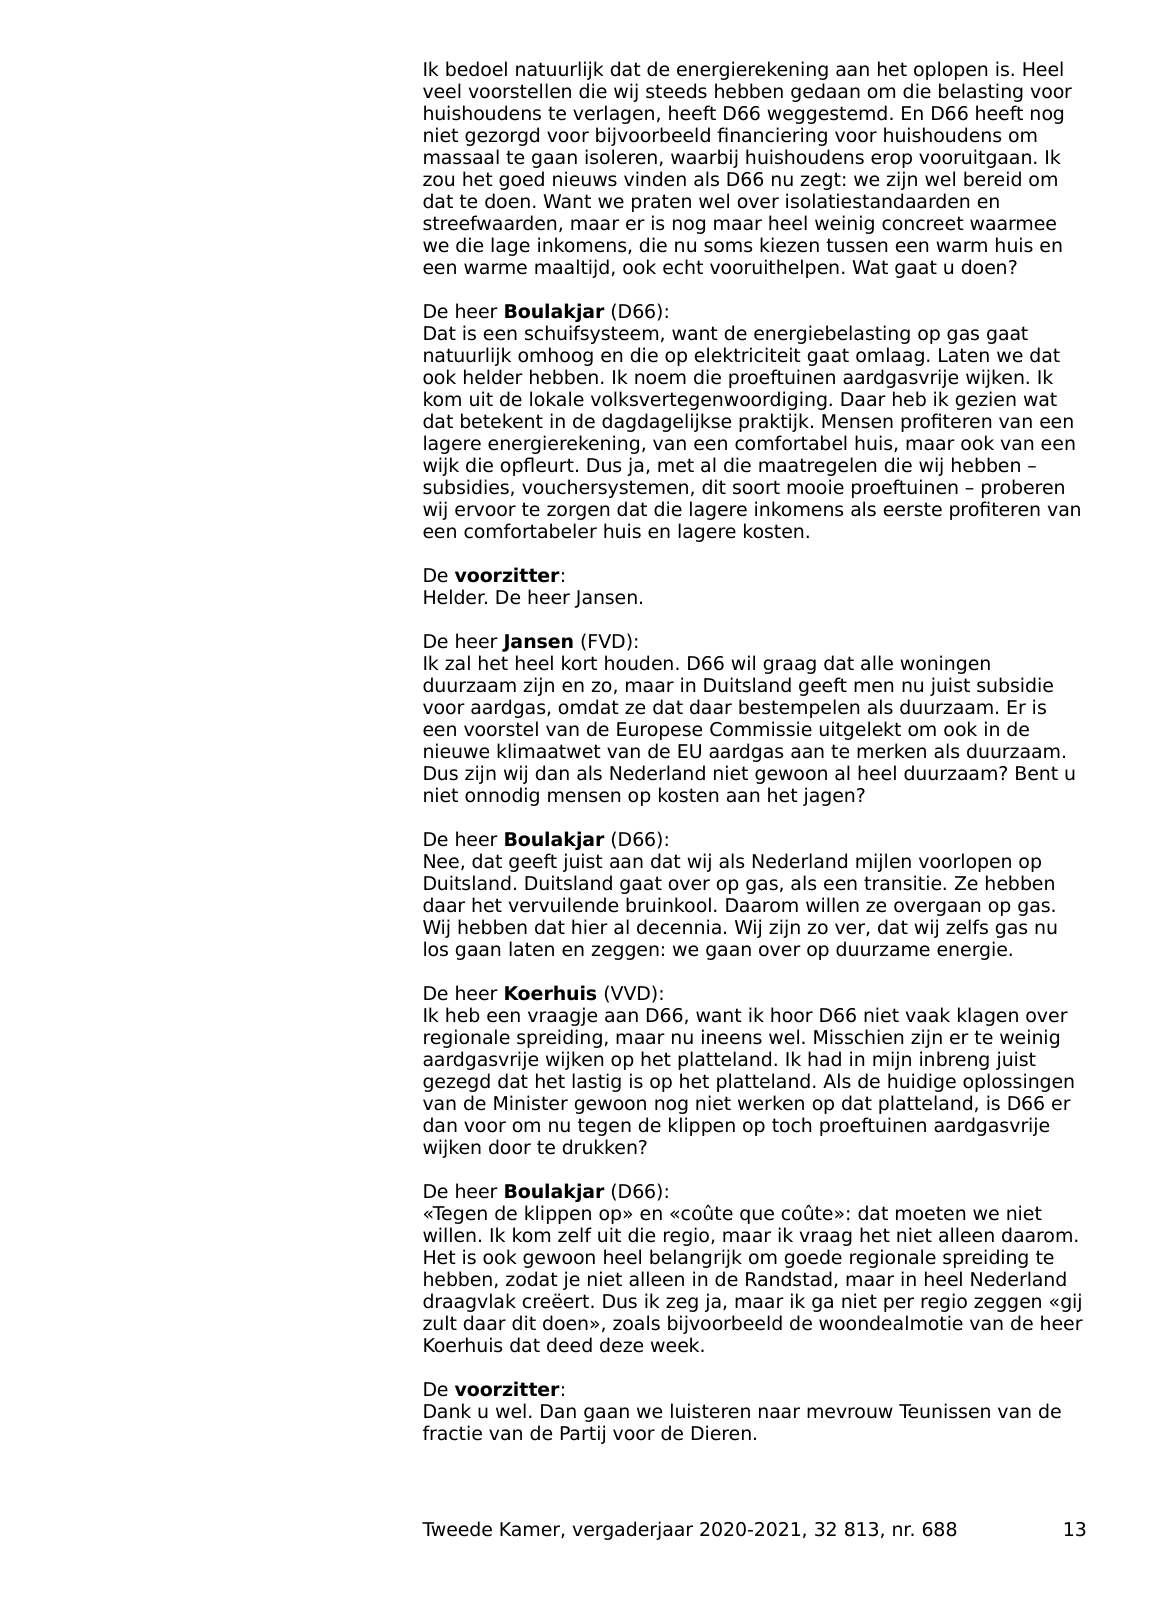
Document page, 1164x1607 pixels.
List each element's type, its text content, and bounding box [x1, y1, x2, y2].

text Nee, dat geeft juist aan dat wij als Nederland mijlen voorlopen op Duitsland. Duitsland gaat over op gas, als een transitie. Ze hebben daar het vervuilende bruinkool. Daarom willen ze overgaan op gas. Wij hebben dat hier al decennia. Wij zijn zo ver, dat wij zelfs gas nu los gaan laten en zeggen: we gaan over op duurzame energie. [422, 851, 1087, 961]
text Dat is een schuifsysteem, want de energiebelasting op gas gaat natuurlijk omhoog en die op elektriciteit gaat omlaag. Laten we dat ook helder hebben. Ik noem die proeftuinen aardgasvrije wijken. Ik kom uit de lokale volksvertegenwoordiging. Daar heb ik gezien wat dat betekent in de dagdagelijkse praktijk. Mensen profiteren van een lagere energierekening, van een comfortabel huis, maar ook van een wijk die opfleurt. Dus ja, met al die maatregelen die wij hebben – subsidies, vouchersystemen, dit soort mooie proeftuinen – proberen wij ervoor te zorgen dat die lagere inkomens als eerste profiteren van een comfortabeler huis en lagere kosten. [422, 323, 1087, 543]
text De voorzitter: [422, 1379, 1087, 1401]
text De heer Koerhuis (VVD): [422, 983, 1087, 1005]
text «Tegen de klippen op» en «coûte que coûte»: dat moeten we niet willen. Ik kom zelf uit die regio, maar ik vraag het niet alleen daarom. Het is ook gewoon heel belangrijk om goede regionale spreiding te hebben, zodat je niet alleen in de Randstad, maar in heel Nederland draagvlak creëert. Dus ik zeg ja, maar ik ga niet per regio zeggen «gij zult daar dit doen», zoals bijvoorbeeld de woondealmotie van de heer Koerhuis dat deed deze week. [422, 1203, 1087, 1357]
text Dank u wel. Dan gaan we luisteren naar mevrouw Teunissen van de fractie van de Partij voor de Dieren. [422, 1401, 1087, 1445]
text De heer Boulakjar (D66): [422, 1181, 1087, 1203]
text Ik zal het heel kort houden. D66 wil graag dat alle woningen duurzaam zijn en zo, maar in Duitsland geeft men nu juist subsidie voor aardgas, omdat ze dat daar bestempelen als duurzaam. Er is een voorstel van de Europese Commissie uitgelekt om ook in de nieuwe klimaatwet van de EU aardgas aan te merken als duurzaam. Dus zijn wij dan als Nederland niet gewoon al heel duurzaam? Bent u niet onnodig mensen op kosten aan het jagen? [422, 653, 1087, 807]
text De heer Boulakjar (D66): [422, 301, 1087, 323]
text De heer Boulakjar (D66): [422, 829, 1087, 851]
text Ik heb een vraagje aan D66, want ik hoor D66 niet vaak klagen over regionale spreiding, maar nu ineens wel. Misschien zijn er te weinig aardgasvrije wijken op het platteland. Ik had in mijn inbreng juist gezegd dat het lastig is op het platteland. Als de huidige oplossingen van de Minister gewoon nog niet werken op dat platteland, is D66 er dan voor om nu tegen de klippen op toch proeftuinen aardgasvrije wijken door te drukken? [422, 1005, 1087, 1159]
text Helder. De heer Jansen. [422, 587, 1087, 609]
text De voorzitter: [422, 565, 1087, 587]
text De heer Jansen (FVD): [422, 631, 1087, 653]
text Ik bedoel natuurlijk dat de energierekening aan het oplopen is. Heel veel voorstellen die wij steeds hebben gedaan om die belasting voor huishoudens te verlagen, heeft D66 weggestemd. En D66 heeft nog niet gezorgd voor bijvoorbeeld financiering voor huishoudens om massaal te gaan isoleren, waarbij huishoudens erop vooruitgaan. Ik zou het goed nieuws vinden als D66 nu zegt: we zijn wel bereid om dat te doen. Want we praten wel over isolatiestandaarden en streefwaarden, maar er is nog maar heel weinig concreet waarmee we die lage inkomens, die nu soms kiezen tussen een warm huis en een warme maaltijd, ook echt vooruithelpen. Wat gaat u doen? [422, 59, 1087, 279]
